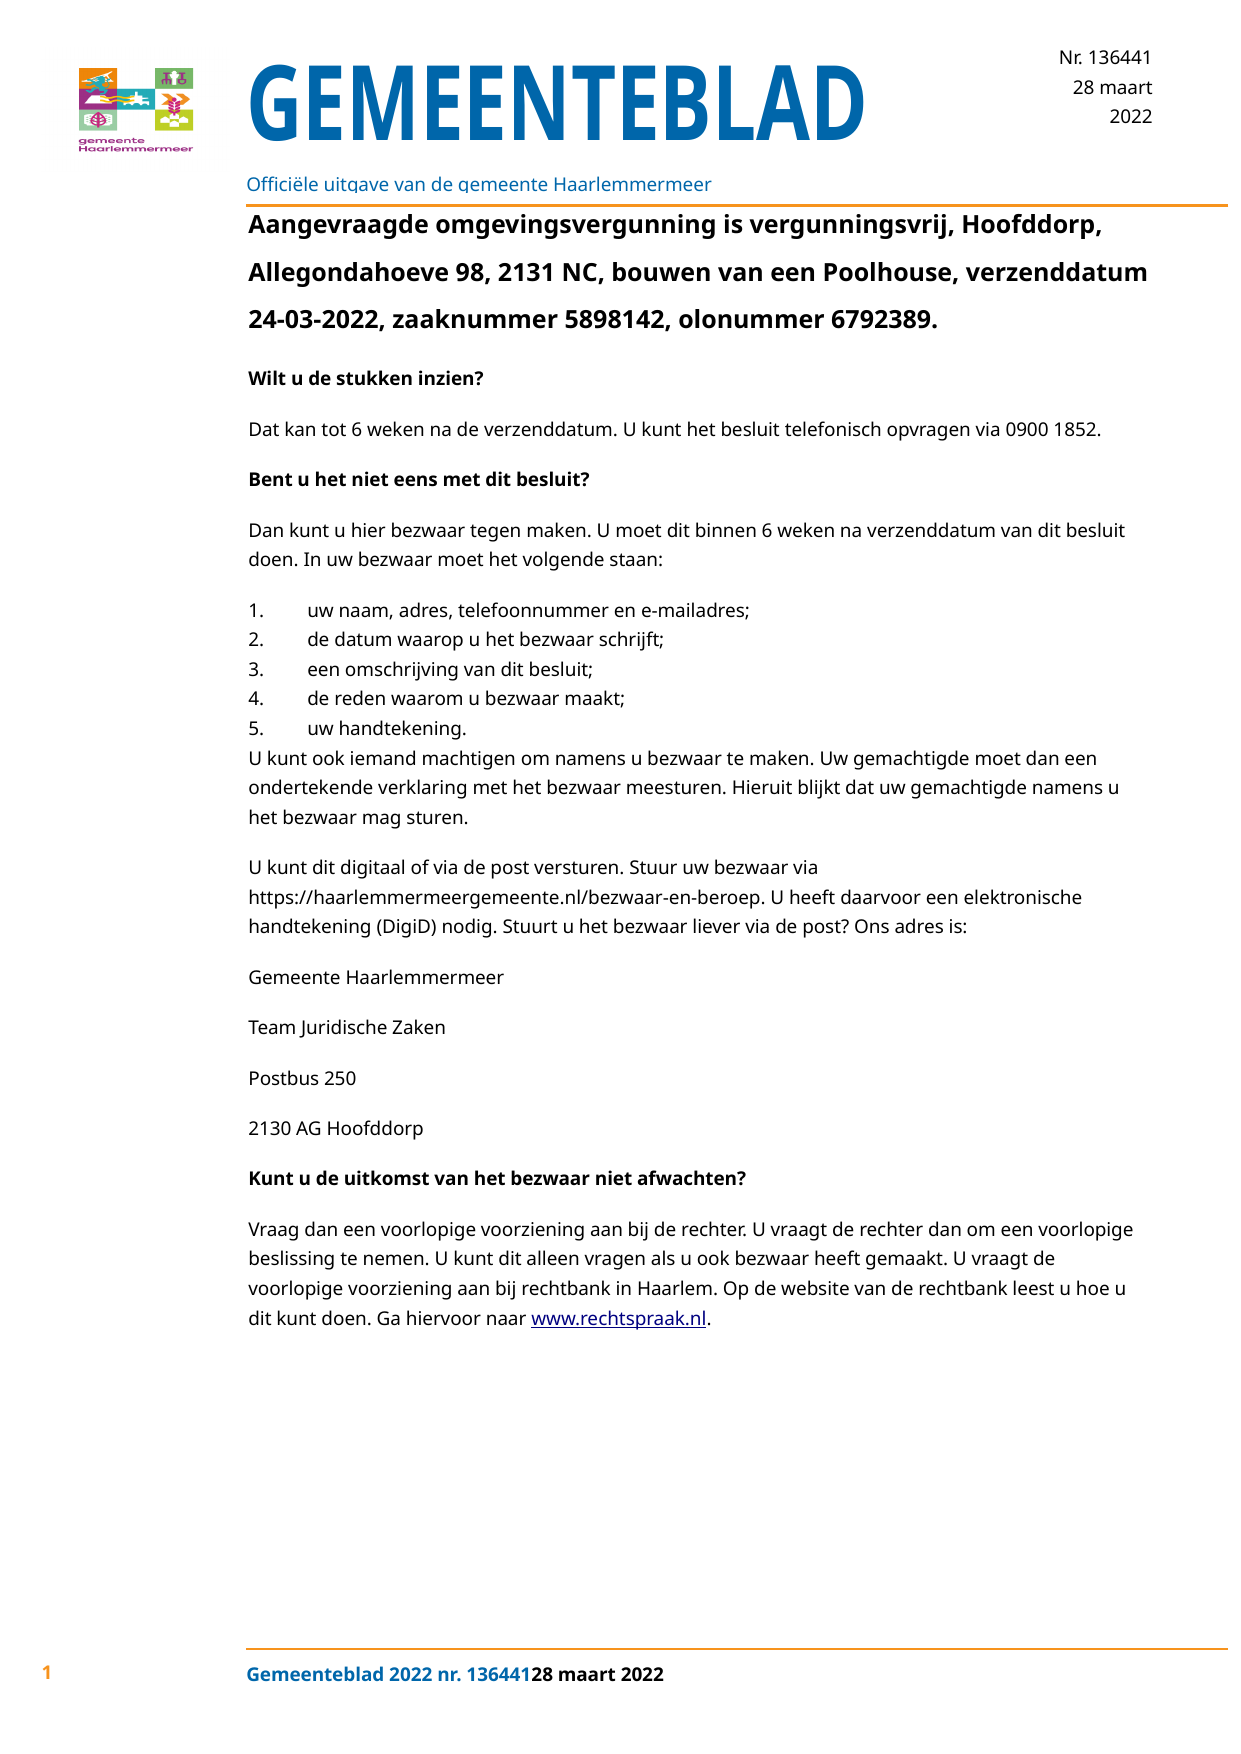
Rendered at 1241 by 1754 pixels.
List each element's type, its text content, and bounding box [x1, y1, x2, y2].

text U kunt ook iemand machtigen om namens u bezwaar te maken. Uw gemachtigde moet dan een ondertekende verklaring met het bezwaar meesturen. Hieruit blijkt dat uw gemachtigde namens u het bezwaar mag sturen. [248, 745, 1152, 829]
text Dan kunt u hier bezwaar tegen maken. U moet dit binnen 6 weken na verzenddatum van dit besluit doen. In uw bezwaar moet het volgende staan: [248, 517, 1152, 572]
text Gemeente Haarlemmermeer [248, 964, 1152, 989]
text 2130 AG Hoofddorp [248, 1115, 1152, 1141]
list uw naam, adres, telefoonnummer en e-mailadres; [248, 597, 1152, 622]
text Postbus 250 [248, 1065, 1152, 1090]
list de reden waarom u bezwaar maakt; [248, 686, 1152, 711]
text Team Juridische Zaken [248, 1014, 1152, 1040]
text Vraag dan een voorlopige voorziening aan bij de rechter. U vraagt de rechter dan om een voorlopige beslissing te nemen. U kunt dit alleen vragen als u ook bezwaar heeft gemaakt. U vraagt de voorlopige voorziening aan bij rechtbank in Haarlem. Op de website van de rechtbank leest u hoe u dit kunt doen. Ga hiervoor naar www.rechtspraak.nl. [248, 1216, 1152, 1330]
text Wilt u de stukken inzien? [248, 366, 1152, 391]
text Dat kan tot 6 weken na de verzenddatum. U kunt het besluit telefonisch opvragen via 0900 1852. [248, 416, 1152, 442]
text U kunt dit digitaal of via de post versturen. Stuur uw bezwaar via https://haarlemmermeergemeente.nl/bezwaar-en-beroep. U heeft daarvoor een elektronische handtekening (DigiD) nodig. Stuurt u het bezwaar liever via de post? Ons adres is: [248, 854, 1152, 939]
list de datum waarop u het bezwaar schrijft; [248, 626, 1152, 652]
list een omschrijving van dit besluit; [248, 656, 1152, 682]
text Bent u het niet eens met dit besluit? [248, 466, 1152, 492]
picture [41, 47, 231, 172]
text Kunt u de uitkomst van het bezwaar niet afwachten? [248, 1166, 1152, 1191]
text Aangevraagde omgevingsvergunning is vergunningsvrij, Hoofddorp, Allegondahoeve 98, 2131 NC, bouwen van een Poolhouse, verzenddatum 24-03-2022, zaaknummer 5898142, olonummer 6792389. [248, 207, 1152, 336]
list uw handtekening. [248, 715, 1152, 741]
